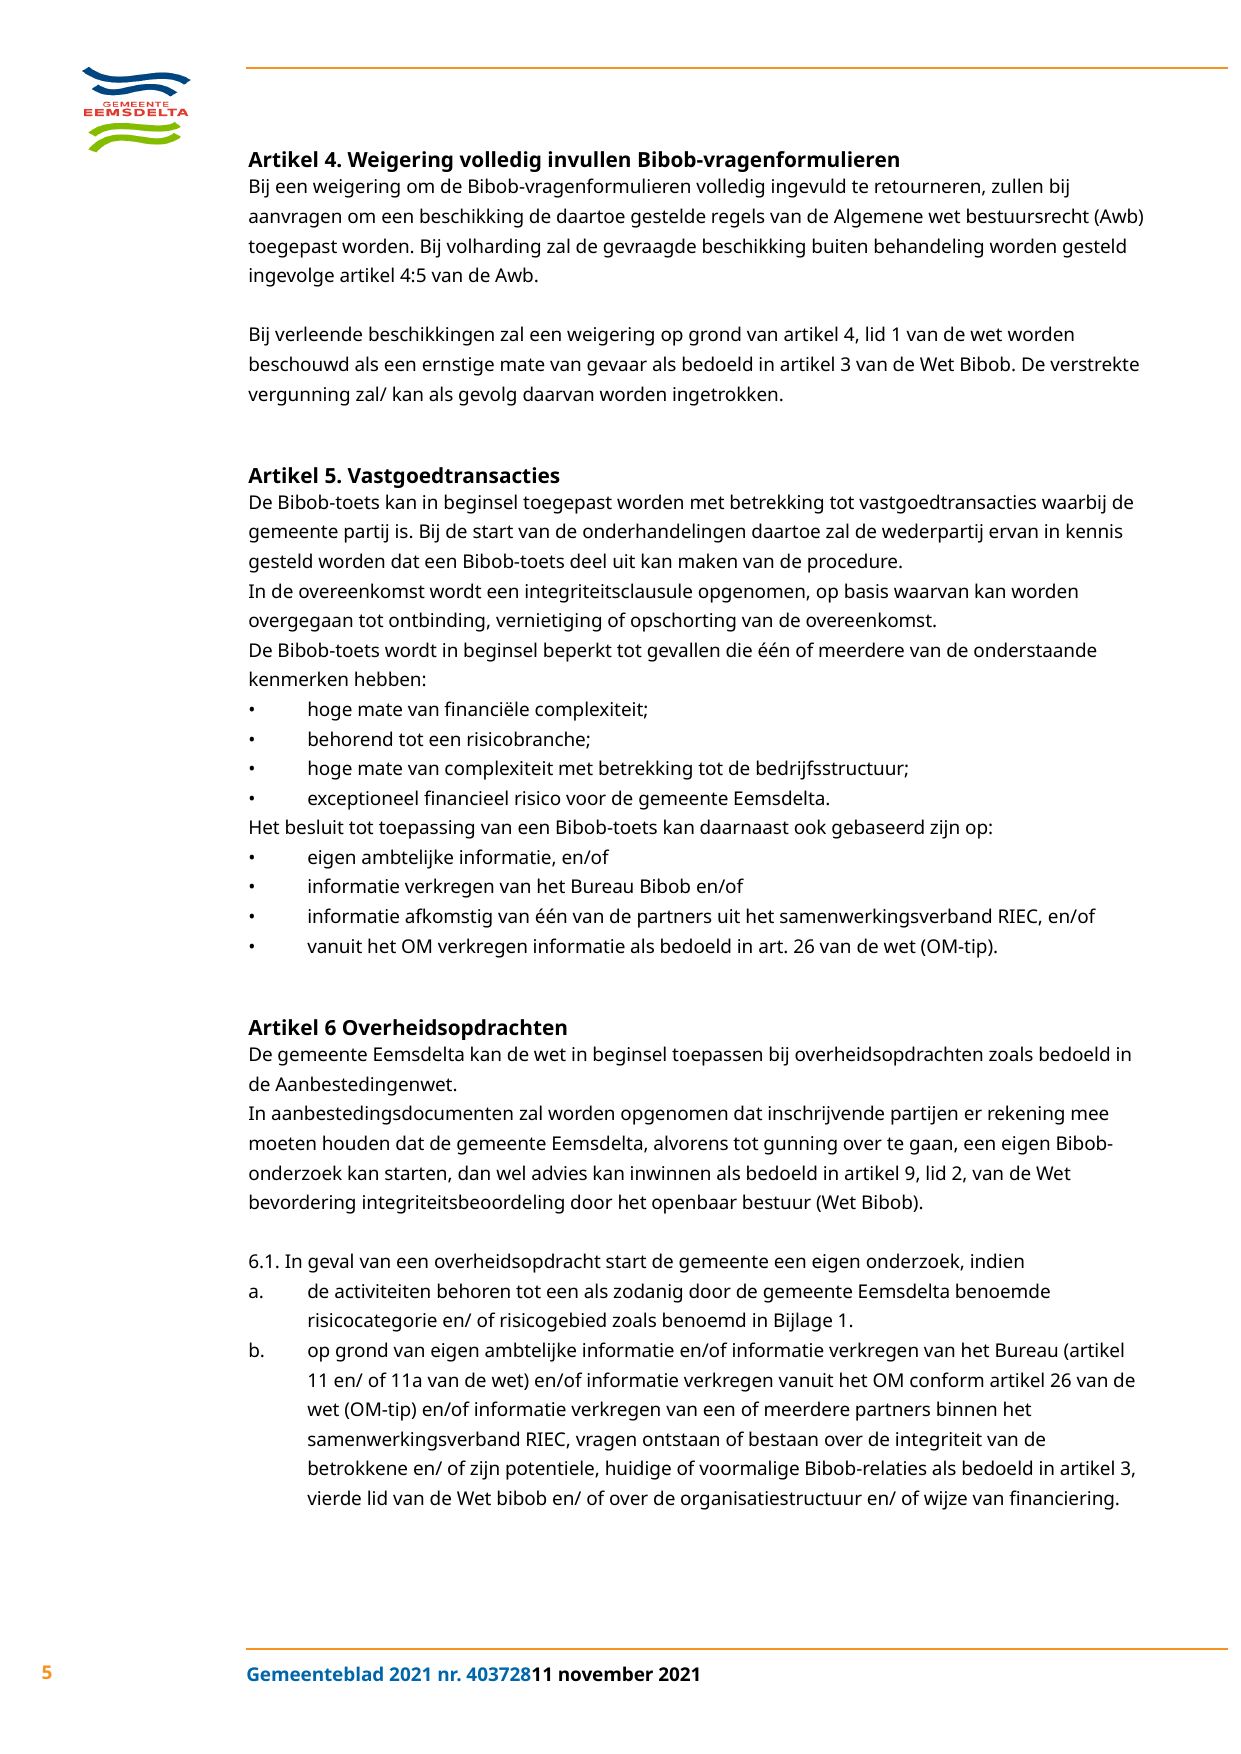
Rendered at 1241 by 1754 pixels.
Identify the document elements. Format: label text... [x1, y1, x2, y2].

picture [41, 47, 231, 172]
text Het besluit tot toepassing van een Bibob-toets kan daarnaast ook gebaseerd zijn op: [248, 814, 1152, 840]
text De gemeente Eemsdelta kan de wet in beginsel toepassen bij overheidsopdrachten zoals bedoeld in de Aanbestedingenwet. [248, 1041, 1152, 1097]
text Artikel 5. Vastgoedtransacties [248, 461, 1152, 489]
text De Bibob-toets wordt in beginsel beperkt tot gevallen die één of meerdere van de onderstaande kenmerken hebben: [248, 637, 1152, 692]
list exceptioneel financieel risico voor de gemeente Eemsdelta. [248, 785, 1152, 811]
list hoge mate van financiële complexiteit; [248, 696, 1152, 722]
list eigen ambtelijke informatie, en/of [248, 844, 1152, 870]
text Artikel 6 Overheidsopdrachten [248, 1013, 1152, 1041]
list vanuit het OM verkregen informatie als bedoeld in art. 26 van de wet (OM-tip). [248, 933, 1152, 959]
list informatie afkomstig van één van de partners uit het samenwerkingsverband RIEC, en/of [248, 903, 1152, 929]
text Bij verleende beschikkingen zal een weigering op grond van artikel 4, lid 1 van de wet worden beschouwd als een ernstige mate van gevaar als bedoeld in artikel 3 van de Wet Bibob. De verstrekte vergunning zal/ kan als gevolg daarvan worden ingetrokken. [248, 322, 1152, 406]
text De Bibob-toets kan in beginsel toegepast worden met betrekking tot vastgoedtransacties waarbij de gemeente partij is. Bij de start van de onderhandelingen daartoe zal de wederpartij ervan in kennis gesteld worden dat een Bibob-toets deel uit kan maken van de procedure. [248, 489, 1152, 574]
text 6.1. In geval van een overheidsopdracht start de gemeente een eigen onderzoek, indien [248, 1248, 1152, 1274]
list de activiteiten behoren tot een als zodanig door de gemeente Eemsdelta benoemde risicocategorie en/ of risicogebied zoals benoemd in Bijlage 1. [248, 1278, 1152, 1333]
text In de overeenkomst wordt een integriteitsclausule opgenomen, op basis waarvan kan worden overgegaan tot ontbinding, vernietiging of opschorting van de overeenkomst. [248, 578, 1152, 633]
text Artikel 4. Weigering volledig invullen Bibob-vragenformulieren [248, 145, 1152, 174]
text In aanbestedingsdocumenten zal worden opgenomen dat inschrijvende partijen er rekening mee moeten houden dat de gemeente Eemsdelta, alvorens tot gunning over te gaan, een eigen Bibob-onderzoek kan starten, dan wel advies kan inwinnen als bedoeld in artikel 9, lid 2, van de Wet bevordering integriteitsbeoordeling door het openbaar bestuur (Wet Bibob). [248, 1101, 1152, 1215]
list op grond van eigen ambtelijke informatie en/of informatie verkregen van het Bureau (artikel 11 en/ of 11a van de wet) en/of informatie verkregen vanuit het OM conform artikel 26 van de wet (OM-tip) en/of informatie verkregen van een of meerdere partners binnen het samenwerkingsverband RIEC, vragen ontstaan of bestaan over de integriteit van de betrokkene en/ of zijn potentiele, huidige of voormalige Bibob-relaties als bedoeld in artikel 3, vierde lid van de Wet bibob en/ of over de organisatiestructuur en/ of wijze van financiering. [248, 1337, 1152, 1511]
text Bij een weigering om de Bibob-vragenformulieren volledig ingevuld te retourneren, zullen bij aanvragen om een beschikking de daartoe gestelde regels van de Algemene wet bestuursrecht (Awb) toegepast worden. Bij volharding zal de gevraagde beschikking buiten behandeling worden gesteld ingevolge artikel 4:5 van de Awb. [248, 174, 1152, 288]
list behorend tot een risicobranche; [248, 726, 1152, 752]
list informatie verkregen van het Bureau Bibob en/of [248, 874, 1152, 899]
list hoge mate van complexiteit met betrekking tot de bedrijfsstructuur; [248, 755, 1152, 781]
